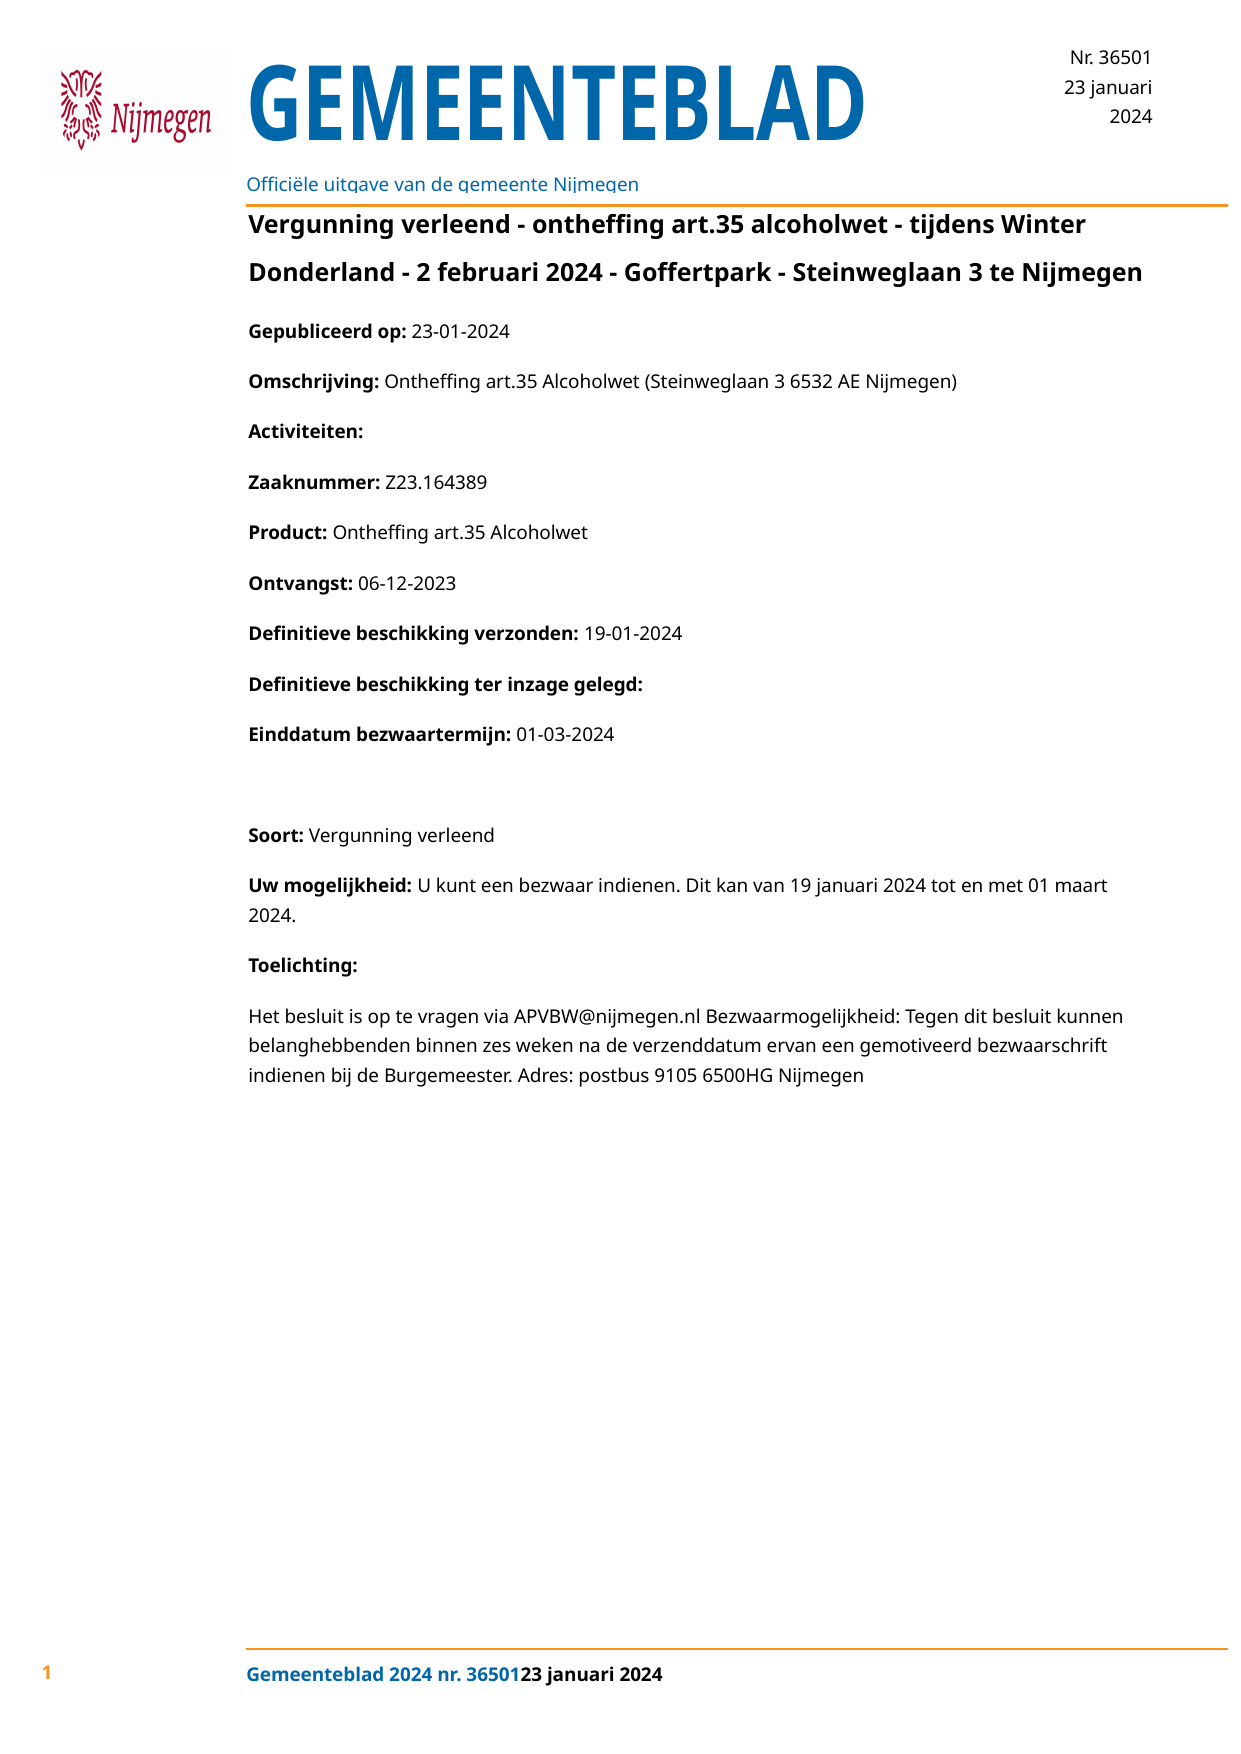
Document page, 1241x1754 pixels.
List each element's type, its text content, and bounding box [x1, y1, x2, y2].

text Product: Ontheffing art.35 Alcoholwet [248, 519, 1152, 545]
text Het besluit is op te vragen via APVBW@nijmegen.nl Bezwaarmogelijkheid: Tegen dit besluit kunnen belanghebbenden binnen zes weken na de verzenddatum ervan een gemotiveerd bezwaarschrift indienen bij de Burgemeester. Adres: postbus 9105 6500HG Nijmegen [248, 1003, 1152, 1088]
text Toelichting: [248, 952, 1152, 978]
text Gepubliceerd op: 23-01-2024 [248, 318, 1152, 344]
text Definitieve beschikking verzonden: 19-01-2024 [248, 620, 1152, 646]
text Soort: Vergunning verleend [248, 822, 1152, 848]
picture [41, 47, 231, 172]
text Definitieve beschikking ter inzage gelegd: [248, 671, 1152, 697]
text Vergunning verleend - ontheffing art.35 alcoholwet - tijdens Winter Donderland - 2 februari 2024 - Goffertpark - Steinweglaan 3 te Nijmegen [248, 207, 1152, 288]
text Omschrijving: Ontheffing art.35 Alcoholwet (Steinweglaan 3 6532 AE Nijmegen) [248, 368, 1152, 394]
text Uw mogelijkheid: U kunt een bezwaar indienen. Dit kan van 19 januari 2024 tot en met 01 maart 2024. [248, 872, 1152, 928]
text Zaaknummer: Z23.164389 [248, 469, 1152, 495]
text Activiteiten: [248, 419, 1152, 444]
text Einddatum bezwaartermijn: 01-03-2024 [248, 721, 1152, 747]
text Ontvangst: 06-12-2023 [248, 570, 1152, 596]
